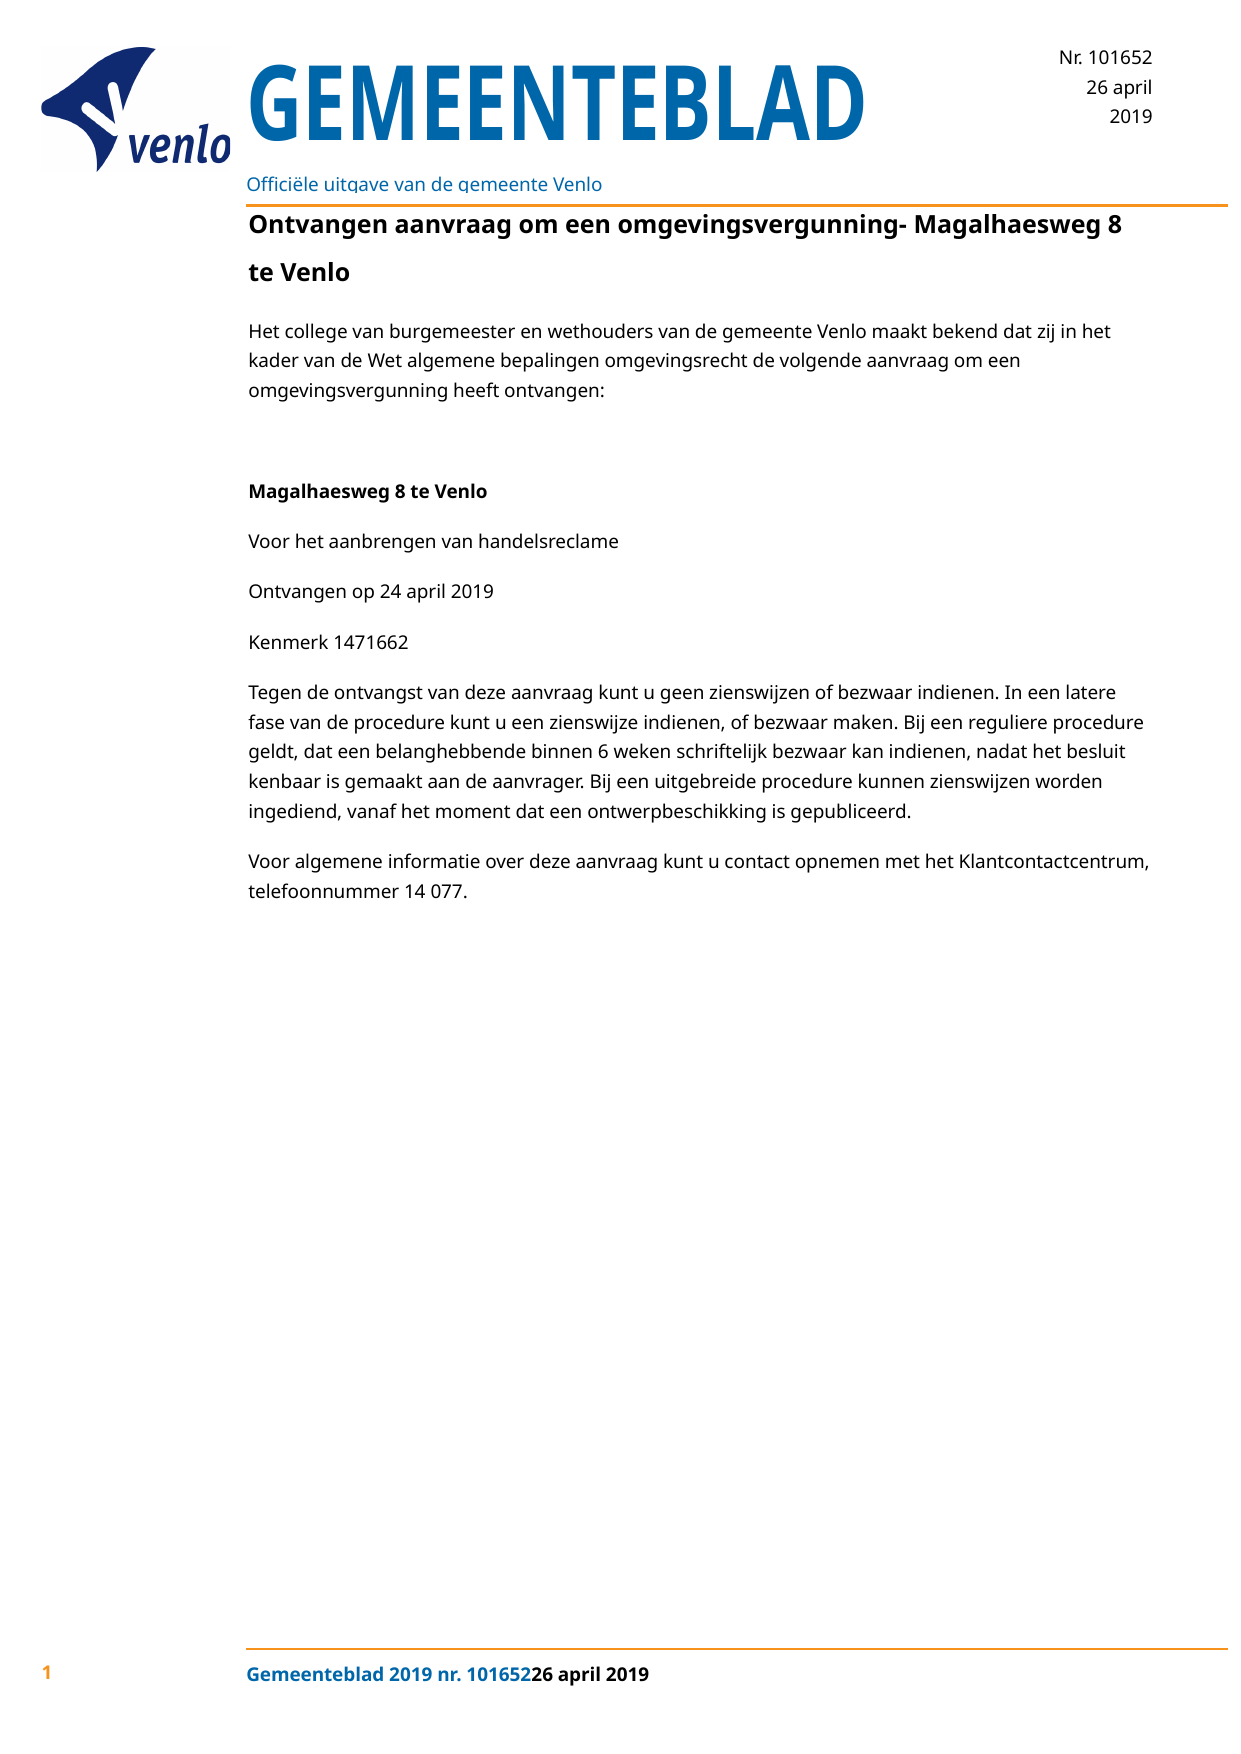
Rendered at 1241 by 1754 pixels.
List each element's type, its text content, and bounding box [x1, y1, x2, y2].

text Kenmerk 1471662 [248, 629, 1152, 655]
text Tegen de ontvangst van deze aanvraag kunt u geen zienswijzen of bezwaar indienen. In een latere fase van de procedure kunt u een zienswijze indienen, of bezwaar maken. Bij een reguliere procedure geldt, dat een belanghebbende binnen 6 weken schriftelijk bezwaar kan indienen, nadat het besluit kenbaar is gemaakt aan de aanvrager. Bij een uitgebreide procedure kunnen zienswijzen worden ingediend, vanaf het moment dat een ontwerpbeschikking is gepubliceerd. [248, 679, 1152, 824]
text Het college van burgemeester en wethouders van de gemeente Venlo maakt bekend dat zij in het kader van de Wet algemene bepalingen omgevingsrecht de volgende aanvraag om een omgevingsvergunning heeft ontvangen: [248, 318, 1152, 403]
text Ontvangen aanvraag om een omgevingsvergunning- Magalhaesweg 8 te Venlo [248, 207, 1152, 288]
text Magalhaesweg 8 te Venlo [248, 478, 1152, 504]
text Ontvangen op 24 april 2019 [248, 579, 1152, 604]
text Voor het aanbrengen van handelsreclame [248, 528, 1152, 554]
picture [41, 47, 231, 172]
text Voor algemene informatie over deze aanvraag kunt u contact opnemen met het Klantcontactcentrum, telefoonnummer 14 077. [248, 848, 1152, 904]
